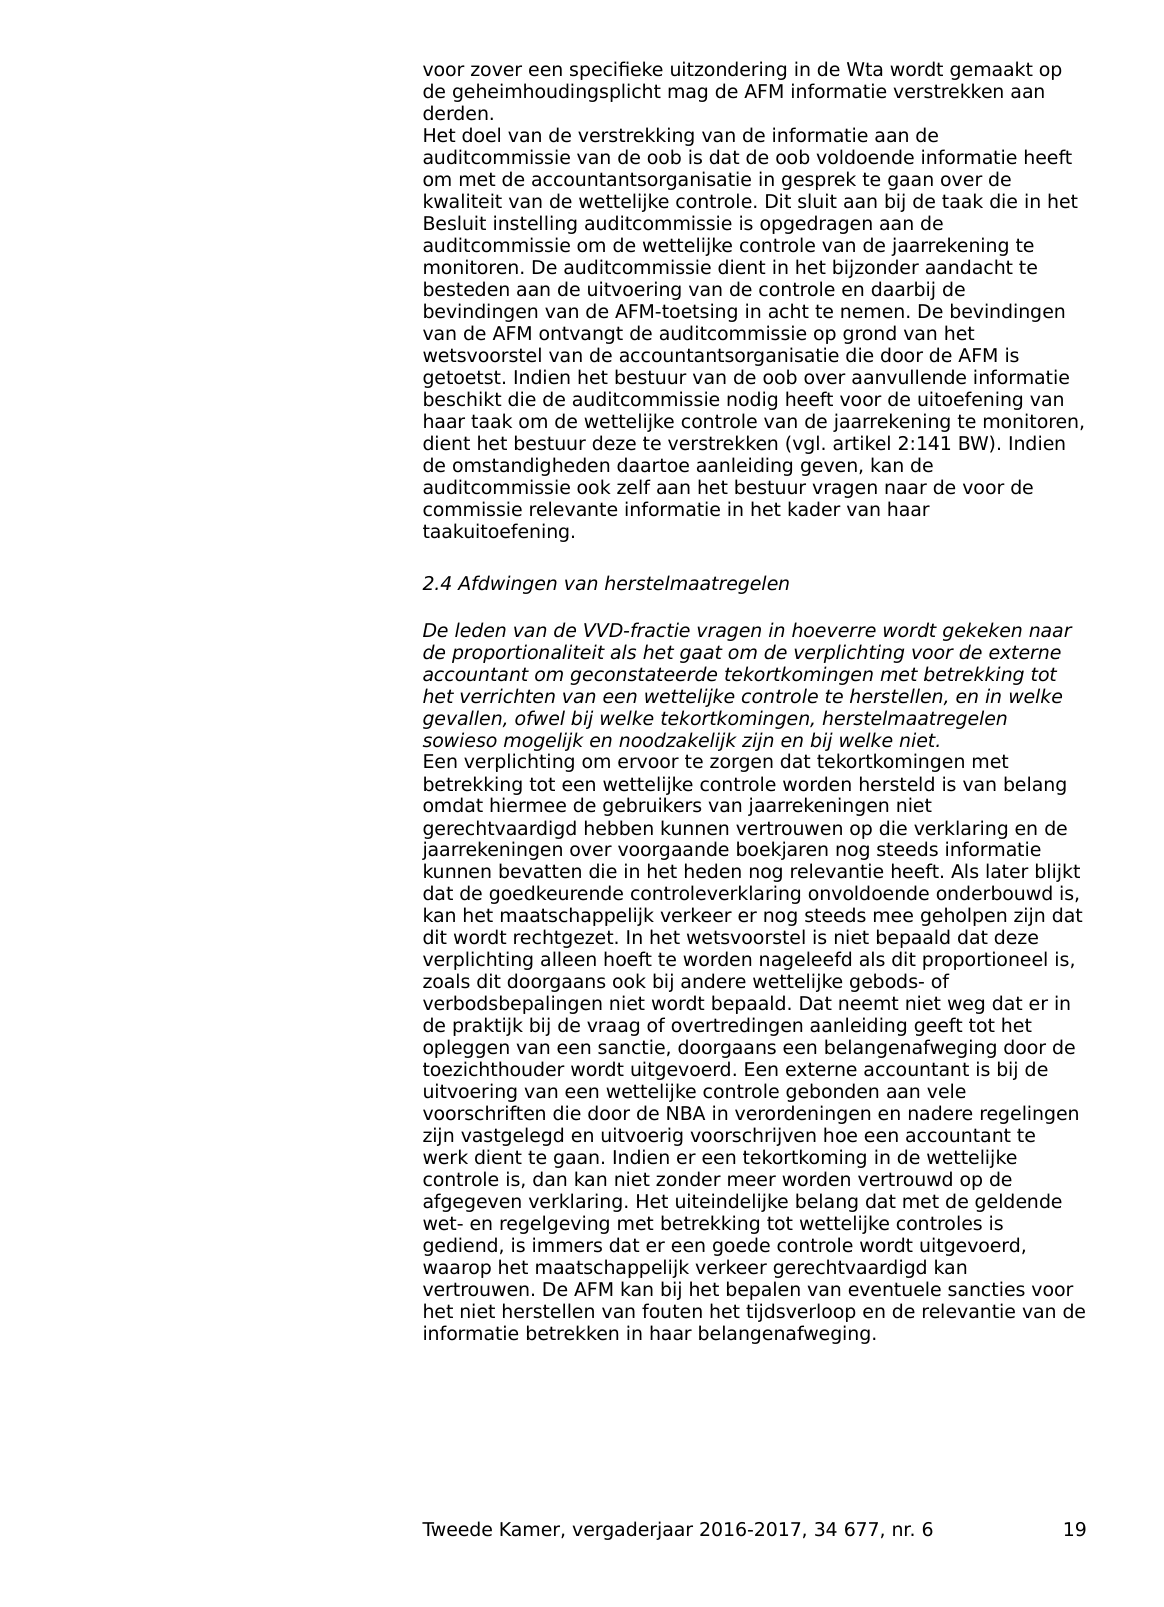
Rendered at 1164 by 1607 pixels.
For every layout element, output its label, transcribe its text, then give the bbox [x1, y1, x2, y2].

text voor zover een specifieke uitzondering in de Wta wordt gemaakt op de geheimhoudingsplicht mag de AFM informatie verstrekken aan derden. [422, 59, 1087, 125]
text De leden van de VVD-fractie vragen in hoeverre wordt gekeken naar de proportionaliteit als het gaat om de verplichting voor de externe accountant om geconstateerde tekortkomingen met betrekking tot het verrichten van een wettelijke controle te herstellen, en in welke gevallen, ofwel bij welke tekortkomingen, herstelmaatregelen sowieso mogelijk en noodzakelijk zijn en bij welke niet. [422, 619, 1087, 751]
text Het doel van de verstrekking van de informatie aan de auditcommissie van de oob is dat de oob voldoende informatie heeft om met de accountantsorganisatie in gesprek te gaan over de kwaliteit van de wettelijke controle. Dit sluit aan bij de taak die in het Besluit instelling auditcommissie is opgedragen aan de auditcommissie om de wettelijke controle van de jaarrekening te monitoren. De auditcommissie dient in het bijzonder aandacht te besteden aan de uitvoering van de controle en daarbij de bevindingen van de AFM-toetsing in acht te nemen. De bevindingen van de AFM ontvangt de auditcommissie op grond van het wetsvoorstel van de accountantsorganisatie die door de AFM is getoetst. Indien het bestuur van de oob over aanvullende informatie beschikt die de auditcommissie nodig heeft voor de uitoefening van haar taak om de wettelijke controle van de jaarrekening te monitoren, dient het bestuur deze te verstrekken (vgl. artikel 2:141 BW). Indien de omstandigheden daartoe aanleiding geven, kan de auditcommissie ook zelf aan het bestuur vragen naar de voor de commissie relevante informatie in het kader van haar taakuitoefening. [422, 125, 1087, 543]
subtitle 2.4 Afdwingen van herstelmaatregelen [422, 573, 1087, 594]
text Een verplichting om ervoor te zorgen dat tekortkomingen met betrekking tot een wettelijke controle worden hersteld is van belang omdat hiermee de gebruikers van jaarrekeningen niet gerechtvaardigd hebben kunnen vertrouwen op die verklaring en de jaarrekeningen over voorgaande boekjaren nog steeds informatie kunnen bevatten die in het heden nog relevantie heeft. Als later blijkt dat de goedkeurende controleverklaring onvoldoende onderbouwd is, kan het maatschappelijk verkeer er nog steeds mee geholpen zijn dat dit wordt rechtgezet. In het wetsvoorstel is niet bepaald dat deze verplichting alleen hoeft te worden nageleefd als dit proportioneel is, zoals dit doorgaans ook bij andere wettelijke gebods- of verbodsbepalingen niet wordt bepaald. Dat neemt niet weg dat er in de praktijk bij de vraag of overtredingen aanleiding geeft tot het opleggen van een sanctie, doorgaans een belangenafweging door de toezichthouder wordt uitgevoerd. Een externe accountant is bij de uitvoering van een wettelijke controle gebonden aan vele voorschriften die door de NBA in verordeningen en nadere regelingen zijn vastgelegd en uitvoerig voorschrijven hoe een accountant te werk dient te gaan. Indien er een tekortkoming in de wettelijke controle is, dan kan niet zonder meer worden vertrouwd op de afgegeven verklaring. Het uiteindelijke belang dat met de geldende wet- en regelgeving met betrekking tot wettelijke controles is gediend, is immers dat er een goede controle wordt uitgevoerd, waarop het maatschappelijk verkeer gerechtvaardigd kan vertrouwen. De AFM kan bij het bepalen van eventuele sancties voor het niet herstellen van fouten het tijdsverloop en de relevantie van de informatie betrekken in haar belangenafweging. [422, 751, 1087, 1345]
